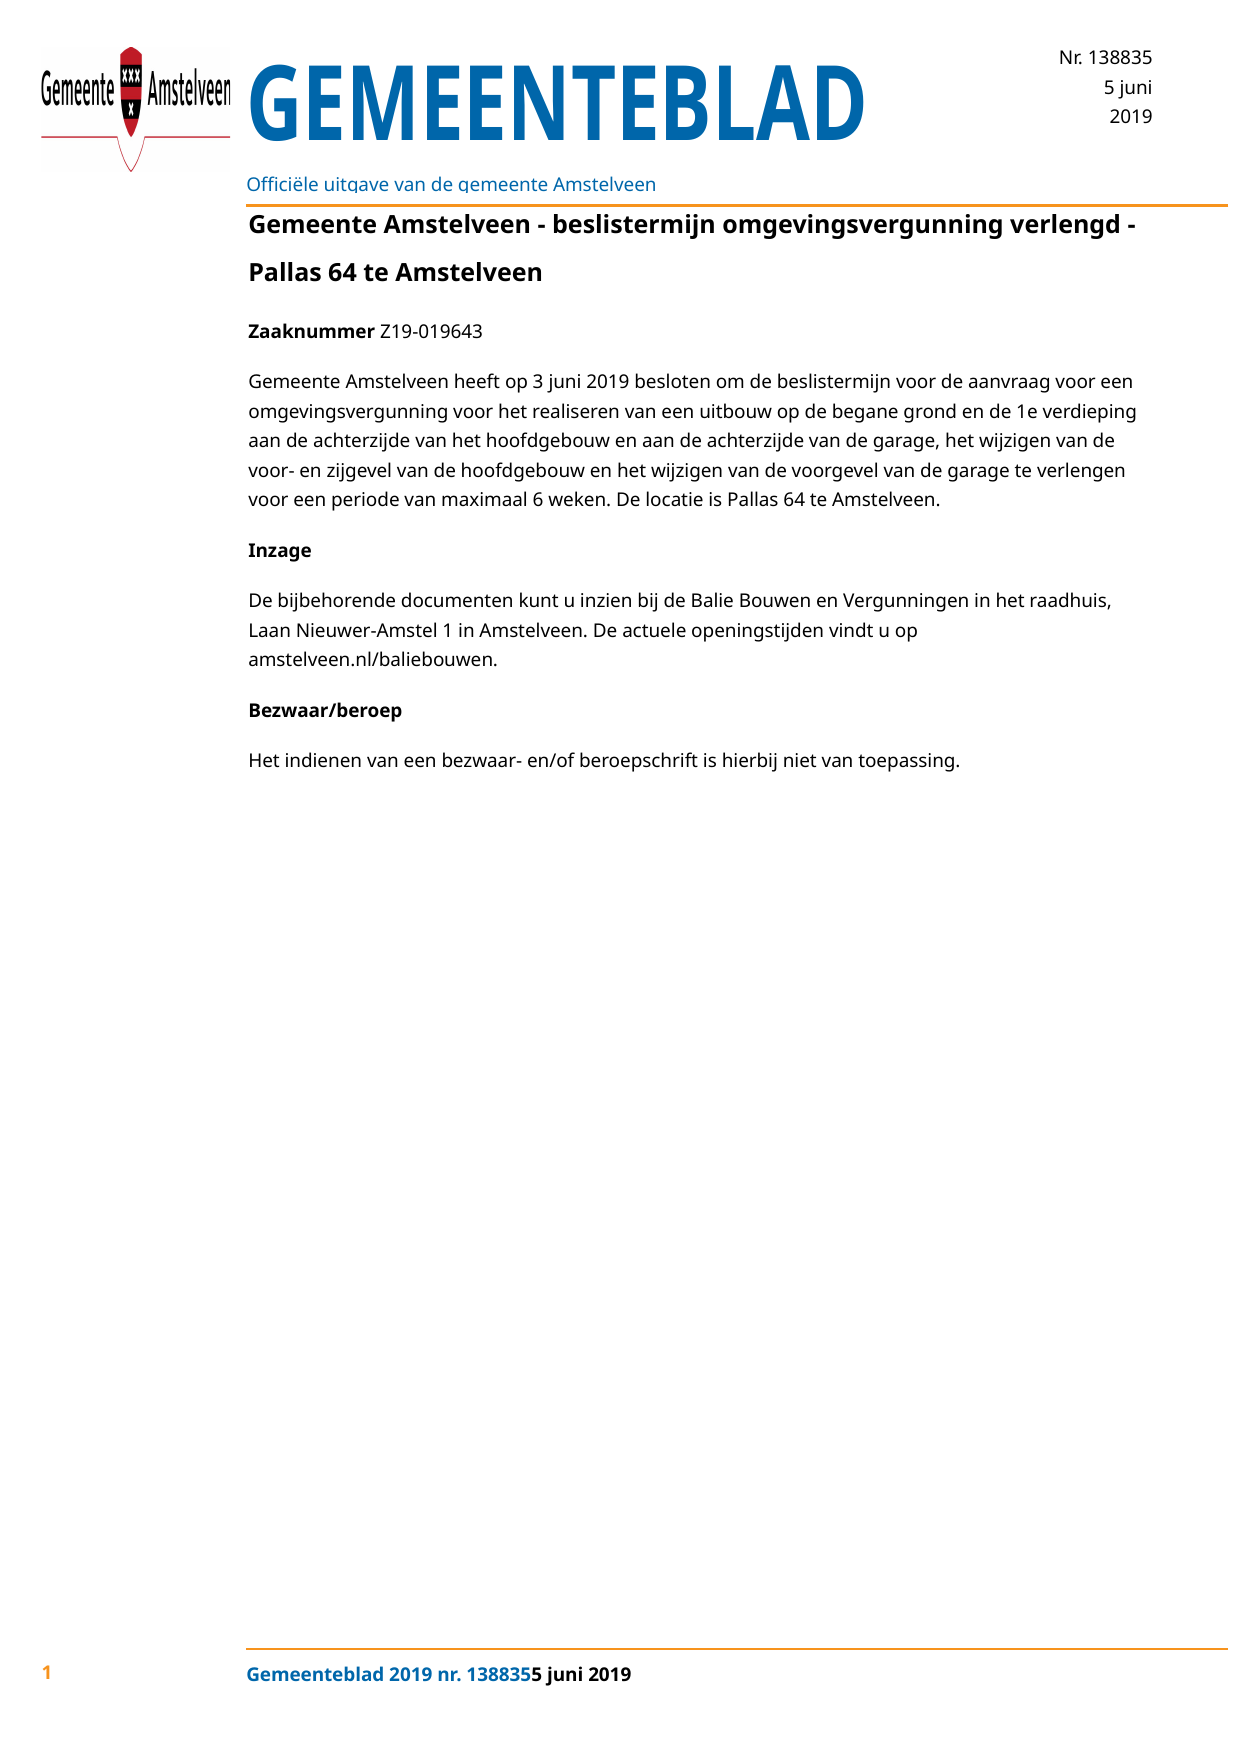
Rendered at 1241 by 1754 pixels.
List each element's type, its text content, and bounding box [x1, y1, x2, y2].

text Het indienen van een bezwaar- en/of beroepschrift is hierbij niet van toepassing. [248, 747, 1152, 773]
text Bezwaar/beroep [248, 697, 1152, 723]
text Inzage [248, 537, 1152, 563]
text Gemeente Amstelveen heeft op 3 juni 2019 besloten om de beslistermijn voor de aanvraag voor een omgevingsvergunning voor het realiseren van een uitbouw op de begane grond en de 1e verdieping aan de achterzijde van het hoofdgebouw en aan de achterzijde van de garage, het wijzigen van de voor- en zijgevel van de hoofdgebouw en het wijzigen van de voorgevel van de garage te verlengen voor een periode van maximaal 6 weken. De locatie is Pallas 64 te Amstelveen. [248, 368, 1152, 512]
text Zaaknummer Z19-019643 [248, 318, 1152, 344]
text Gemeente Amstelveen - beslistermijn omgevingsvergunning verlengd - Pallas 64 te Amstelveen [248, 207, 1152, 288]
text De bijbehorende documenten kunt u inzien bij de Balie Bouwen en Vergunningen in het raadhuis, Laan Nieuwer-Amstel 1 in Amstelveen. De actuele openingstijden vindt u op amstelveen.nl/baliebouwen. [248, 587, 1152, 672]
picture [41, 47, 231, 172]
